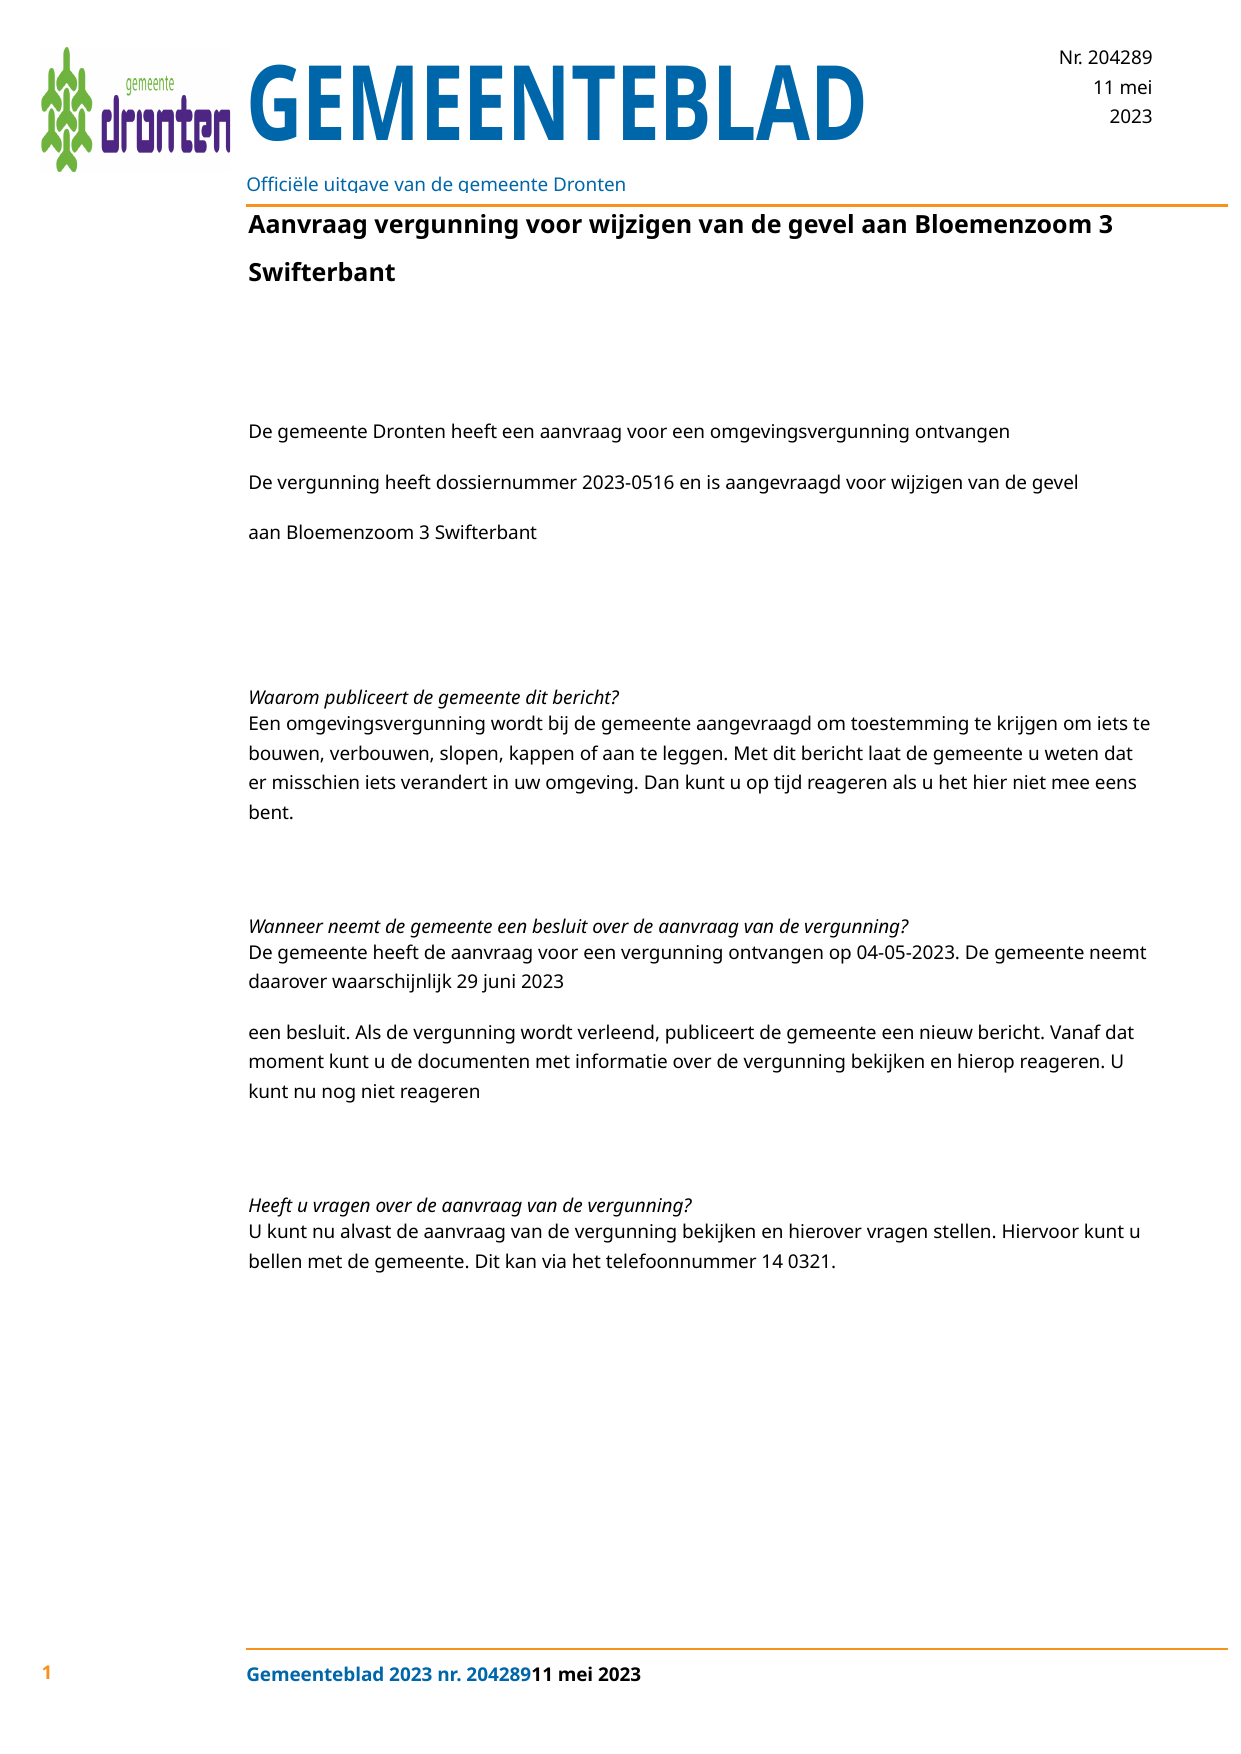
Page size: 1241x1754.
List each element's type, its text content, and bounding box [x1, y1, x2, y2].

text Aanvraag vergunning voor wijzigen van de gevel aan Bloemenzoom 3 Swifterbant [248, 207, 1152, 288]
text aan Bloemenzoom 3 Swifterbant [248, 519, 1152, 545]
text een besluit. Als de vergunning wordt verleend, publiceert de gemeente een nieuw bericht. Vanaf dat moment kunt u de documenten met informatie over de vergunning bekijken en hierop reageren. U kunt nu nog niet reageren [248, 1019, 1152, 1104]
text Een omgevingsvergunning wordt bij de gemeente aangevraagd om toestemming te krijgen om iets te bouwen, verbouwen, slopen, kappen of aan te leggen. Met dit bericht laat de gemeente u weten dat er misschien iets verandert in uw omgeving. Dan kunt u op tijd reageren als u het hier niet mee eens bent. [248, 710, 1152, 824]
text U kunt nu alvast de aanvraag van de vergunning bekijken en hierover vragen stellen. Hiervoor kunt u bellen met de gemeente. Dit kan via het telefoonnummer 14 0321. [248, 1218, 1152, 1273]
text De gemeente Dronten heeft een aanvraag voor een omgevingsvergunning ontvangen [248, 419, 1152, 444]
text Heeft u vragen over de aanvraag van de vergunning? [248, 1192, 1152, 1218]
text De vergunning heeft dossiernummer 2023-0516 en is aangevraagd voor wijzigen van de gevel [248, 469, 1152, 495]
text De gemeente heeft de aanvraag voor een vergunning ontvangen op 04-05-2023. De gemeente neemt daarover waarschijnlijk 29 juni 2023 [248, 939, 1152, 994]
text Wanneer neemt de gemeente een besluit over de aanvraag van de vergunning? [248, 913, 1152, 939]
picture [41, 47, 231, 172]
text Waarom publiceert de gemeente dit bericht? [248, 684, 1152, 710]
